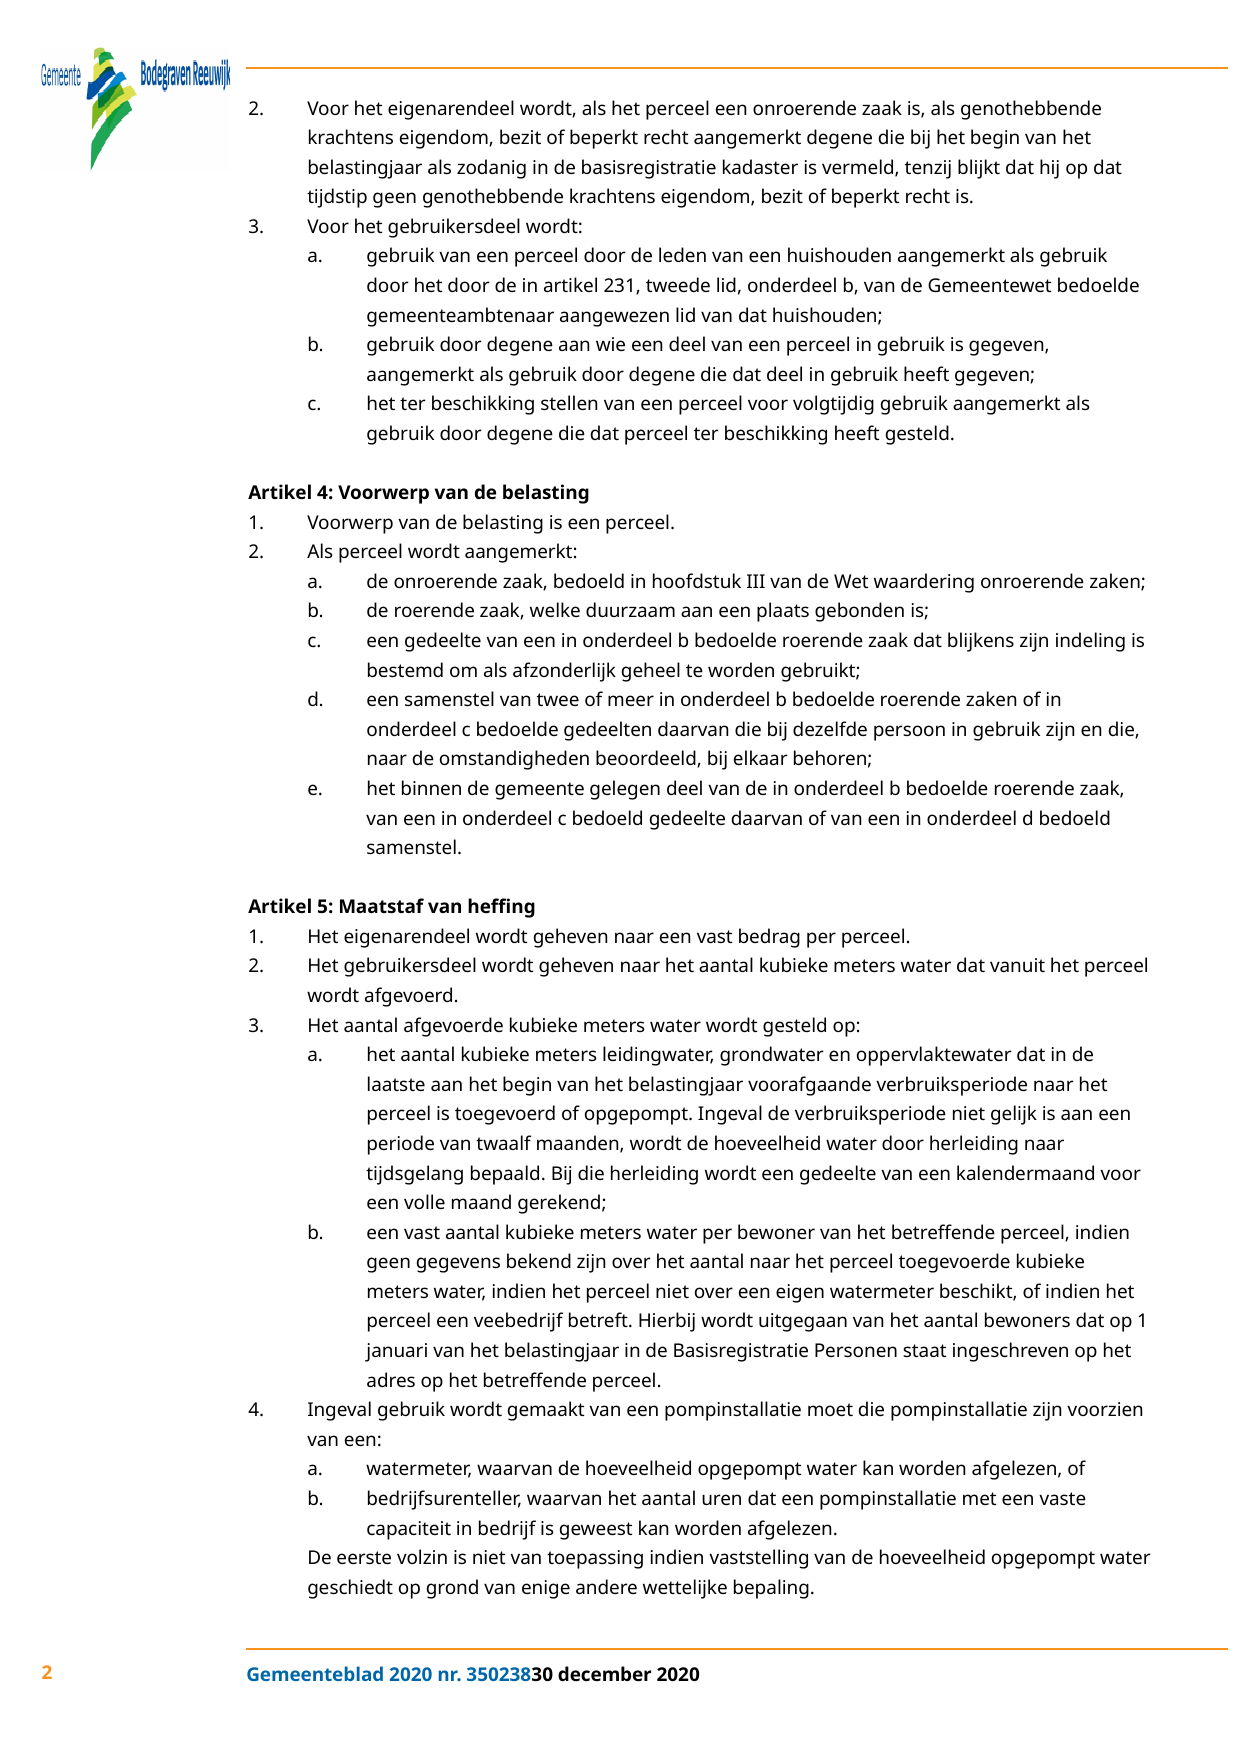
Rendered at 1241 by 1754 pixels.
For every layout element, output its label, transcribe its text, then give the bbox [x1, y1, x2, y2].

text Artikel 5: Maatstaf van heffing [248, 893, 1152, 919]
list De eerste volzin is niet van toepassing indien vaststelling van de hoeveelheid opgepompt water geschiedt op grond van enige andere wettelijke bepaling. [248, 1544, 1152, 1600]
list een vast aantal kubieke meters water per bewoner van het betreffende perceel, indien geen gegevens bekend zijn over het aantal naar het perceel toegevoerde kubieke meters water, indien het perceel niet over een eigen watermeter beschikt, of indien het perceel een veebedrijf betreft. Hierbij wordt uitgegaan van het aantal bewoners dat op 1 januari van het belastingjaar in de Basisregistratie Personen staat ingeschreven op het adres op het betreffende perceel. [307, 1219, 1152, 1393]
list het aantal kubieke meters leidingwater, grondwater en oppervlaktewater dat in de laatste aan het begin van het belastingjaar voorafgaande verbruiksperiode naar het perceel is toegevoerd of opgepompt. Ingeval de verbruiksperiode niet gelijk is aan een periode van twaalf maanden, wordt de hoeveelheid water door herleiding naar tijdsgelang bepaald. Bij die herleiding wordt een gedeelte van een kalendermaand voor een volle maand gerekend; [307, 1041, 1152, 1215]
list een samenstel van twee of meer in onderdeel b bedoelde roerende zaken of in onderdeel c bedoelde gedeelten daarvan die bij dezelfde persoon in gebruik zijn en die, naar de omstandigheden beoordeeld, bij elkaar behoren; [307, 686, 1152, 771]
list Ingeval gebruik wordt gemaakt van een pompinstallatie moet die pompinstallatie zijn voorzien van een: [248, 1396, 1152, 1452]
list een gedeelte van een in onderdeel b bedoelde roerende zaak dat blijkens zijn indeling is bestemd om als afzonderlijk geheel te worden gebruikt; [307, 627, 1152, 683]
list de roerende zaak, welke duurzaam aan een plaats gebonden is; [307, 598, 1152, 623]
list het binnen de gemeente gelegen deel van de in onderdeel b bedoelde roerende zaak, van een in onderdeel c bedoeld gedeelte daarvan of van een in onderdeel d bedoeld samenstel. [307, 775, 1152, 860]
list Voorwerp van de belasting is een perceel. [248, 509, 1152, 535]
list Voor het eigenarendeel wordt, als het perceel een onroerende zaak is, als genothebbende krachtens eigendom, bezit of beperkt recht aangemerkt degene die bij het begin van het belastingjaar als zodanig in de basisregistratie kadaster is vermeld, tenzij blijkt dat hij op dat tijdstip geen genothebbende krachtens eigendom, bezit of beperkt recht is. [248, 95, 1152, 209]
list Voor het gebruikersdeel wordt: [248, 213, 1152, 239]
list Het aantal afgevoerde kubieke meters water wordt gesteld op: [248, 1012, 1152, 1038]
list watermeter, waarvan de hoeveelheid opgepompt water kan worden afgelezen, of [307, 1456, 1152, 1481]
list bedrijfsurenteller, waarvan het aantal uren dat een pompinstallatie met een vaste capaciteit in bedrijf is geweest kan worden afgelezen. [307, 1485, 1152, 1541]
picture [41, 47, 231, 172]
list Als perceel wordt aangemerkt: [248, 538, 1152, 564]
list Het eigenarendeel wordt geheven naar een vast bedrag per perceel. [248, 923, 1152, 949]
list de onroerende zaak, bedoeld in hoofdstuk III van de Wet waardering onroerende zaken; [307, 568, 1152, 594]
list Het gebruikersdeel wordt geheven naar het aantal kubieke meters water dat vanuit het perceel wordt afgevoerd. [248, 953, 1152, 1008]
list gebruik van een perceel door de leden van een huishouden aangemerkt als gebruik door het door de in artikel 231, tweede lid, onderdeel b, van de Gemeentewet bedoelde gemeenteambtenaar aangewezen lid van dat huishouden; [307, 243, 1152, 328]
text Artikel 4: Voorwerp van de belasting [248, 479, 1152, 505]
list het ter beschikking stellen van een perceel voor volgtijdig gebruik aangemerkt als gebruik door degene die dat perceel ter beschikking heeft gesteld. [307, 391, 1152, 446]
list gebruik door degene aan wie een deel van een perceel in gebruik is gegeven, aangemerkt als gebruik door degene die dat deel in gebruik heeft gegeven; [307, 331, 1152, 387]
